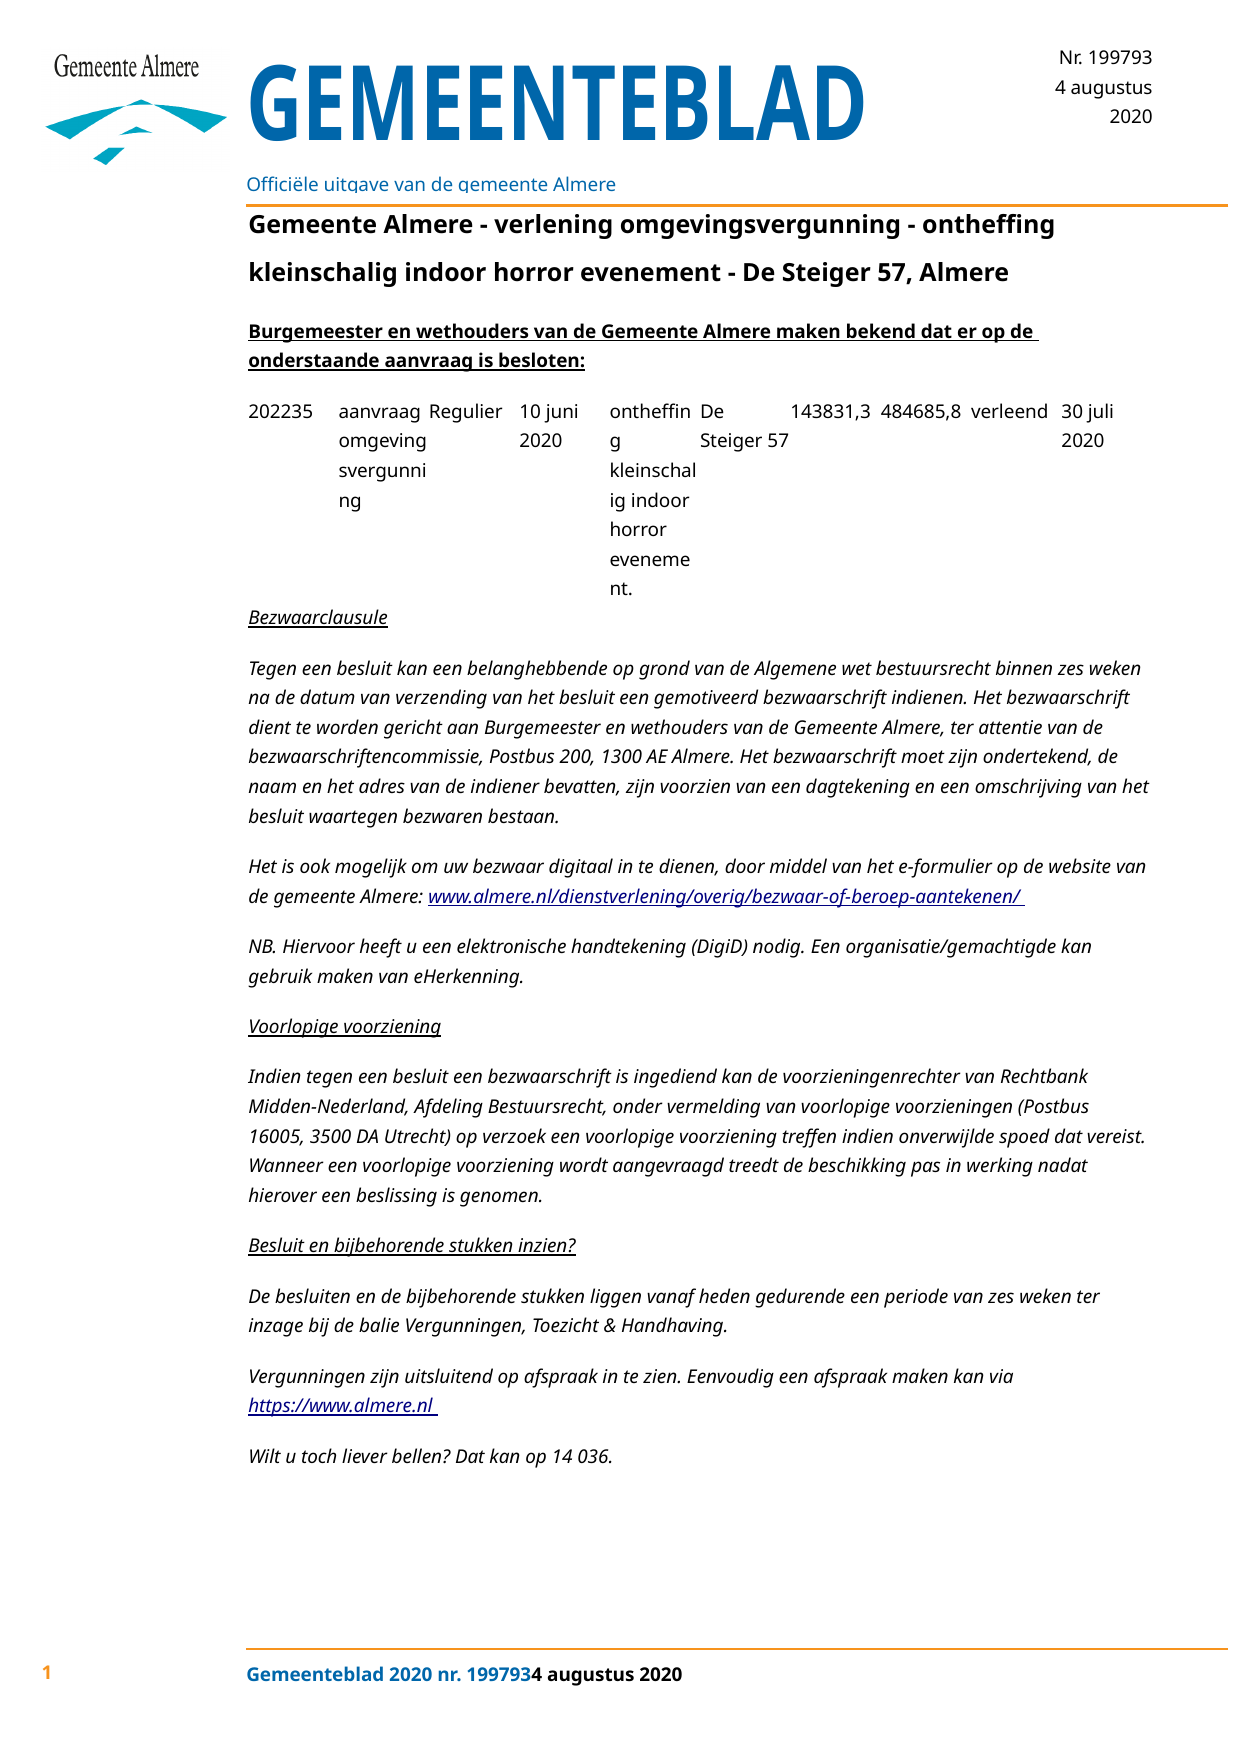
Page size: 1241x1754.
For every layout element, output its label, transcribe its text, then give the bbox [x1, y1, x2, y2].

table_header 484685,8 [881, 398, 971, 601]
text Vergunningen zijn uitsluitend op afspraak in te zien. Eenvoudig een afspraak maken kan via https://www.almere.nl [248, 1363, 1152, 1418]
table_header 202235 [248, 398, 338, 601]
text Voorlopige voorziening [248, 1013, 1152, 1039]
text Bezwaarclausule [248, 604, 1152, 630]
table_header 10 juni 2020 [519, 398, 609, 601]
text Gemeente Almere - verlening omgevingsvergunning - ontheffing kleinschalig indoor horror evenement - De Steiger 57, Almere [248, 207, 1152, 288]
text Tegen een besluit kan een belanghebbende op grond van de Algemene wet bestuursrecht binnen zes weken na de datum van verzending van het besluit een gemotiveerd bezwaarschrift indienen. Het bezwaarschrift dient te worden gericht aan Burgemeester en wethouders van de Gemeente Almere, ter attentie van de bezwaarschriftencommissie, Postbus 200, 1300 AE Almere. Het bezwaarschrift moet zijn ondertekend, de naam en het adres van de indiener bevatten, zijn voorzien van een dagtekening en een omschrijving van het besluit waartegen bezwaren bestaan. [248, 655, 1152, 828]
text Besluit en bijbehorende stukken inzien? [248, 1232, 1152, 1258]
table_header 30 juli 2020 [1061, 398, 1152, 601]
table_header ontheffing kleinschalig indoor horror evenement. [609, 398, 700, 601]
table_header 143831,3 [790, 398, 881, 601]
text Burgemeester en wethouders van de Gemeente Almere maken bekend dat er op de onderstaande aanvraag is besloten: [248, 318, 1152, 373]
text De besluiten en de bijbehorende stukken liggen vanaf heden gedurende een periode van zes weken ter inzage bij de balie Vergunningen, Toezicht & Handhaving. [248, 1283, 1152, 1338]
text Het is ook mogelijk om uw bezwaar digitaal in te dienen, door middel van het e-formulier op de website van de gemeente Almere: www.almere.nl/dienstverlening/overig/bezwaar-of-beroep-aantekenen/ [248, 853, 1152, 908]
table_header Regulier [429, 398, 519, 601]
text Indien tegen een besluit een bezwaarschrift is ingediend kan de voorzieningenrechter van Rechtbank Midden-Nederland, Afdeling Bestuursrecht, onder vermelding van voorlopige voorzieningen (Postbus 16005, 3500 DA Utrecht) op verzoek een voorlopige voorziening treffen indien onverwijlde spoed dat vereist. Wanneer een voorlopige voorziening wordt aangevraagd treedt de beschikking pas in werking nadat hierover een beslissing is genomen. [248, 1064, 1152, 1208]
table_header aanvraag omgevingsvergunning [338, 398, 429, 601]
picture [41, 47, 231, 172]
text NB. Hiervoor heeft u een elektronische handtekening (DigiD) nodig. Een organisatie/gemachtigde kan gebruik maken van eHerkenning. [248, 933, 1152, 988]
table_header De Steiger 57 [700, 398, 790, 601]
table_header verleend [971, 398, 1061, 601]
text Wilt u toch liever bellen? Dat kan op 14 036. [248, 1443, 1152, 1468]
